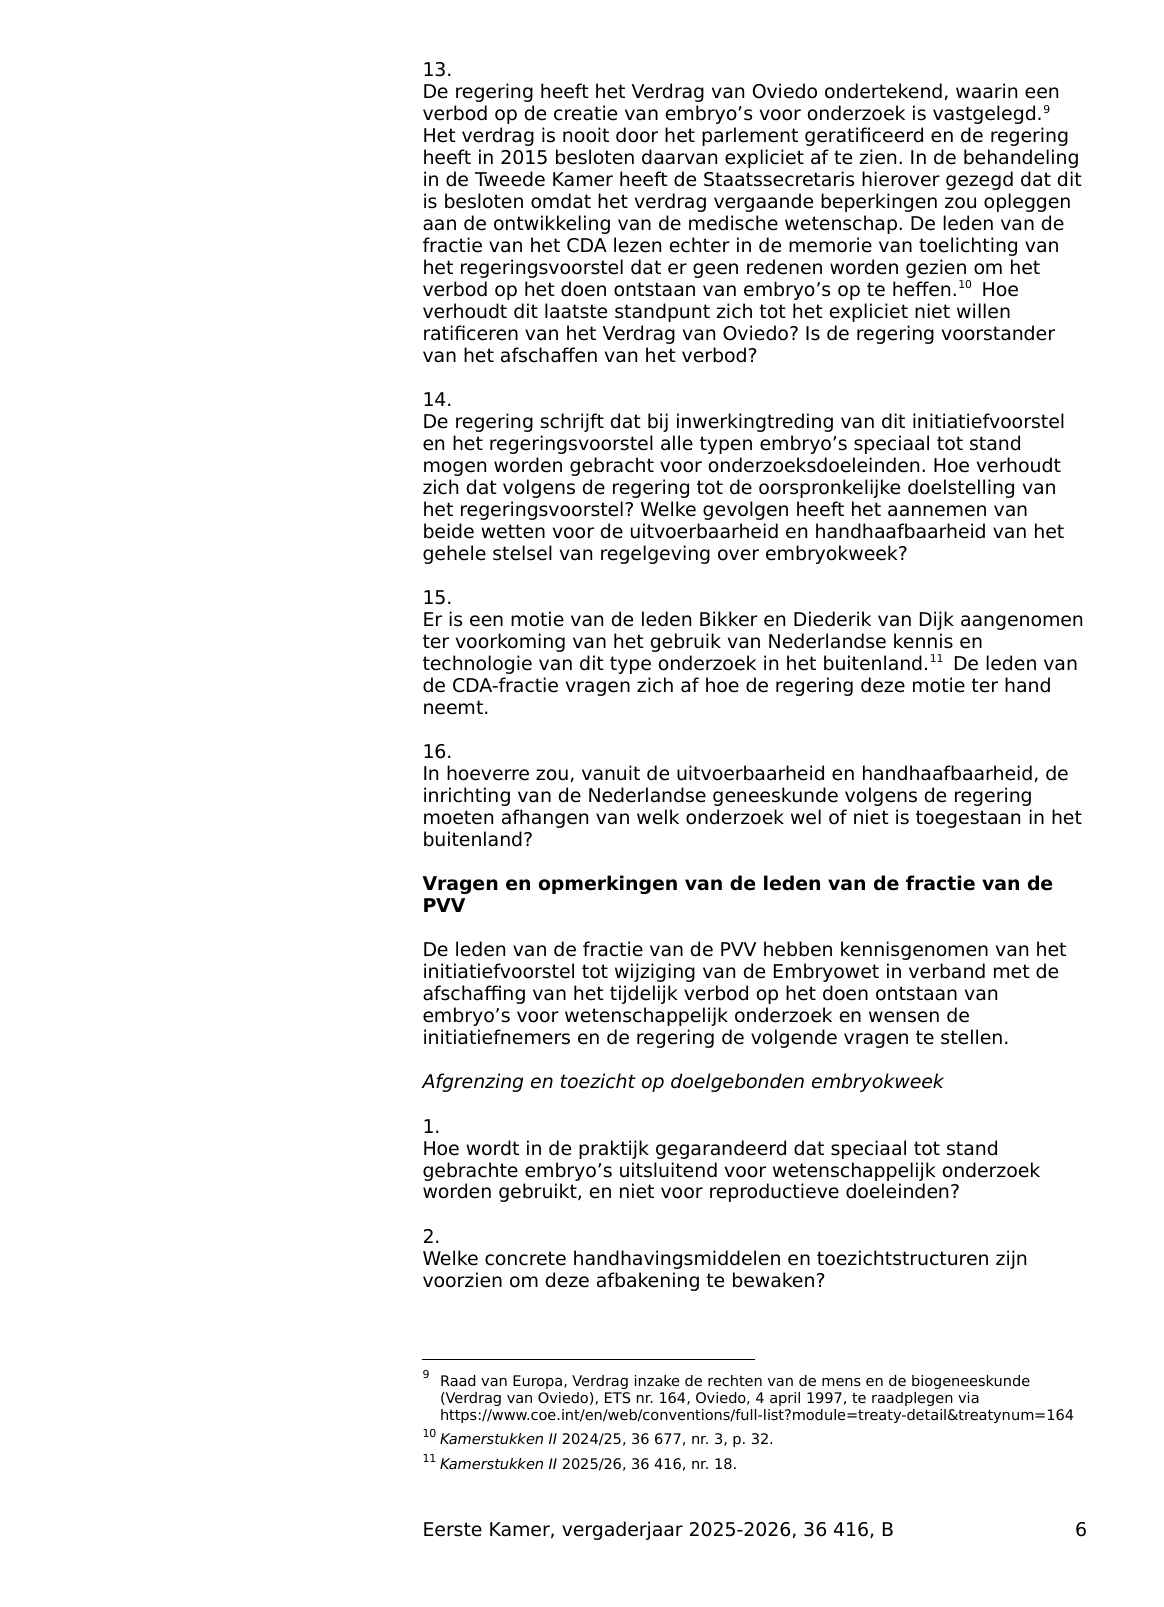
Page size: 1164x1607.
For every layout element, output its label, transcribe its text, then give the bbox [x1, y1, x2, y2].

text Welke concrete handhavingsmiddelen en toezichtstructuren zijn voorzien om deze afbakening te bewaken? [422, 1248, 1087, 1292]
text 1. [422, 1116, 1087, 1137]
text De regering schrijft dat bij inwerkingtreding van dit initiatiefvoorstel en het regeringsvoorstel alle typen embryo’s speciaal tot stand mogen worden gebracht voor onderzoeksdoeleinden. Hoe verhoudt zich dat volgens de regering tot de oorspronkelijke doelstelling van het regeringsvoorstel? Welke gevolgen heeft het aannemen van beide wetten voor de uitvoerbaarheid en handhaafbaarheid van het gehele stelsel van regelgeving over embryokweek? [422, 411, 1087, 565]
text In hoeverre zou, vanuit de uitvoerbaarheid en handhaafbaarheid, de inrichting van de Nederlandse geneeskunde volgens de regering moeten afhangen van welk onderzoek wel of niet is toegestaan in het buitenland? [422, 763, 1087, 851]
text De regering heeft het Verdrag van Oviedo ondertekend, waarin een verbod op de creatie van embryo’s voor onderzoek is vastgelegd. Het verdrag is nooit door het parlement geratificeerd en de regering heeft in 2015 besloten daarvan expliciet af te zien. In de behandeling in de Tweede Kamer heeft de Staatssecretaris hierover gezegd dat dit is besloten omdat het verdrag vergaande beperkingen zou opleggen aan de ontwikkeling van de medische wetenschap. De leden van de fractie van het CDA lezen echter in de memorie van toelichting van het regeringsvoorstel dat er geen redenen worden gezien om het verbod op het doen ontstaan van embryo’s op te heffen. Hoe verhoudt dit laatste standpunt zich tot het expliciet niet willen ratificeren van het Verdrag van Oviedo? Is de regering voorstander van het afschaffen van het verbod? [422, 81, 1087, 367]
text 14. [422, 389, 1087, 411]
subtitle Afgrenzing en toezicht op doelgebonden embryokweek [422, 1071, 1087, 1093]
subtitle Vragen en opmerkingen van de leden van de fractie van de PVV [422, 873, 1087, 917]
text Hoe wordt in de praktijk gegarandeerd dat speciaal tot stand gebrachte embryo’s uitsluitend voor wetenschappelijk onderzoek worden gebruikt, en niet voor reproductieve doeleinden? [422, 1137, 1087, 1203]
text Er is een motie van de leden Bikker en Diederik van Dijk aangenomen ter voorkoming van het gebruik van Nederlandse kennis en technologie van dit type onderzoek in het buitenland. De leden van de CDA-fractie vragen zich af hoe de regering deze motie ter hand neemt. [422, 609, 1087, 719]
text 15. [422, 587, 1087, 609]
text 16. [422, 741, 1087, 763]
text 2. [422, 1226, 1087, 1248]
text Kamerstukken II 2025/26, 36 416, nr. 18. [422, 1452, 1087, 1474]
text Kamerstukken II 2024/25, 36 677, nr. 3, p. 32. [422, 1427, 1087, 1449]
text De leden van de fractie van de PVV hebben kennisgenomen van het initiatiefvoorstel tot wijziging van de Embryowet in verband met de afschaffing van het tijdelijk verbod op het doen ontstaan van embryo’s voor wetenschappelijk onderzoek en wensen de initiatiefnemers en de regering de volgende vragen te stellen. [422, 939, 1087, 1049]
text 13. [422, 59, 1087, 81]
text Raad van Europa, Verdrag inzake de rechten van de mens en de biogeneeskunde (Verdrag van Oviedo), ETS nr. 164, Oviedo, 4 april 1997, te raadplegen via https://www.coe.int/en/web/conventions/full-list?module=treaty-detail&treatynum=164 [422, 1368, 1087, 1424]
